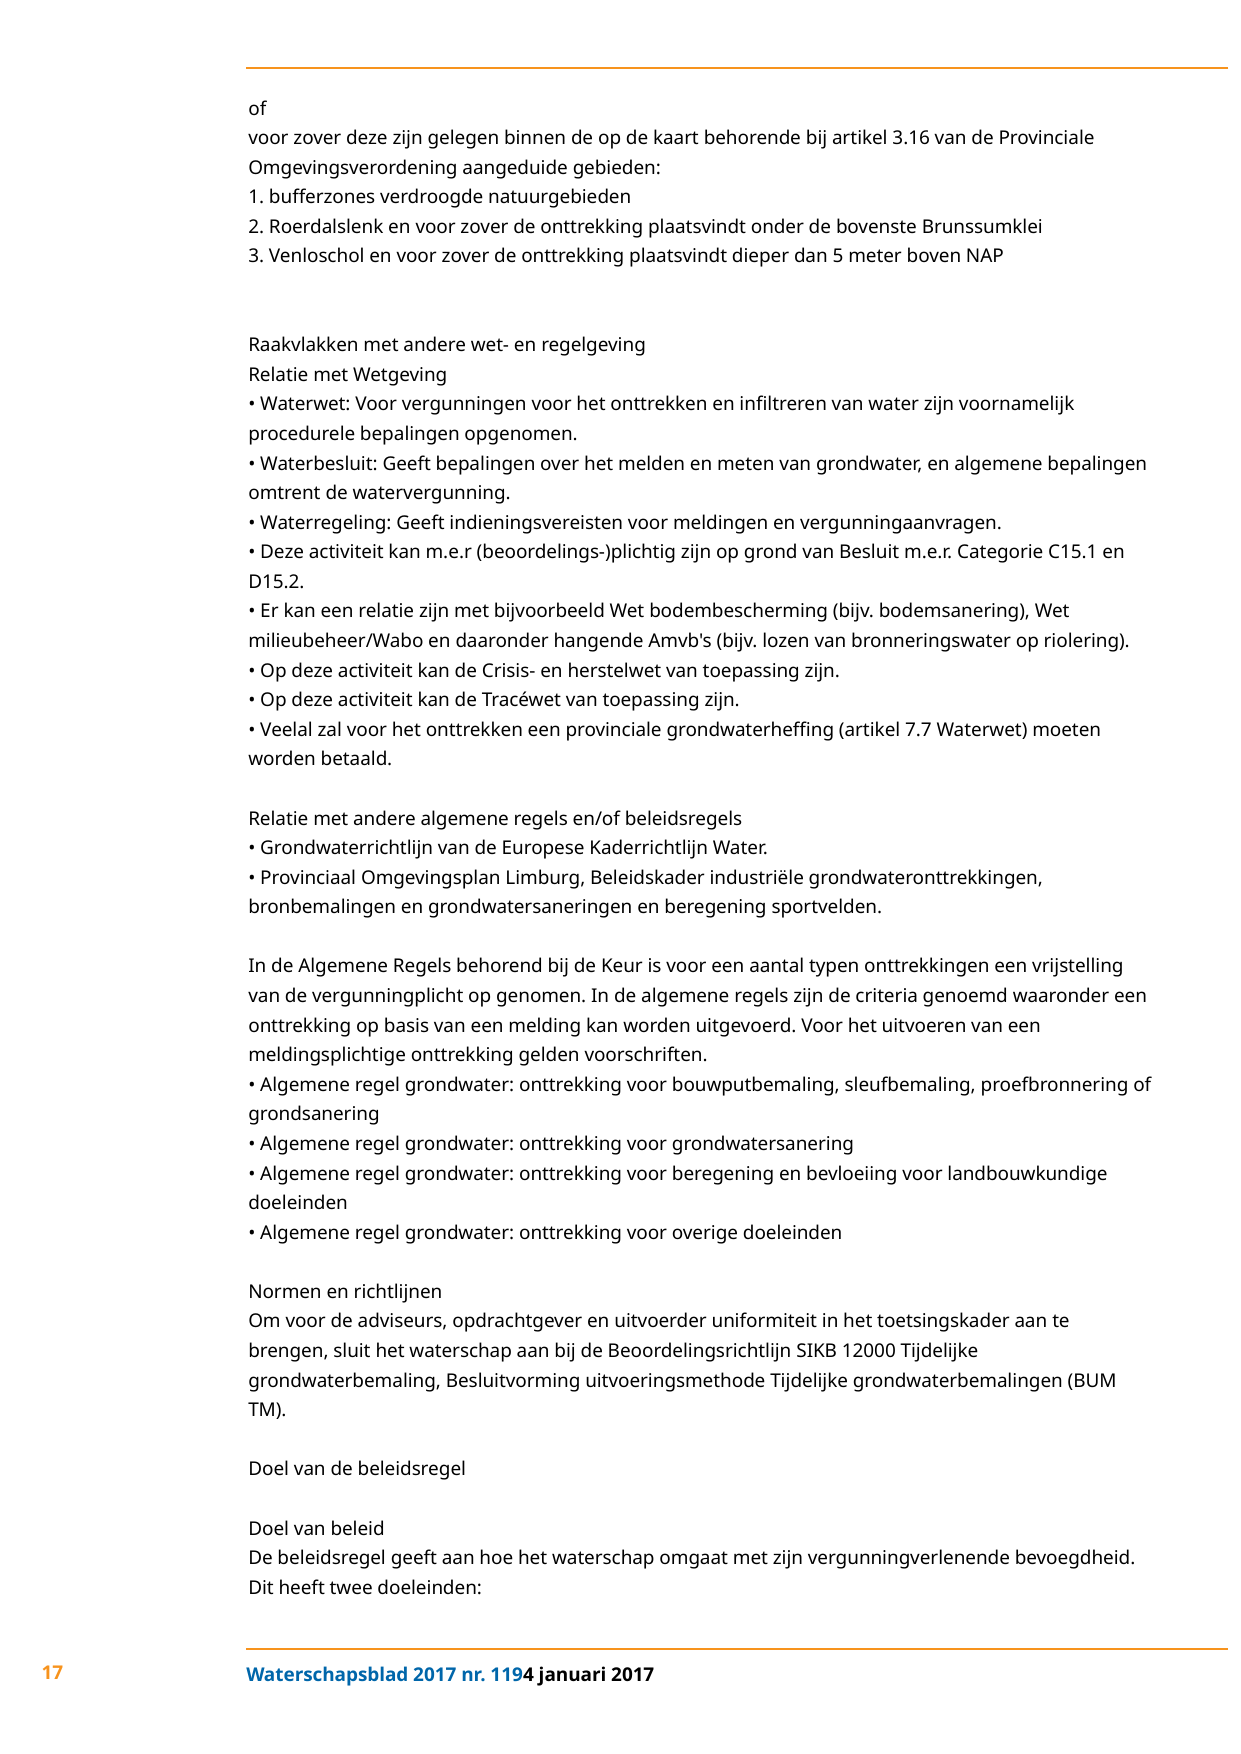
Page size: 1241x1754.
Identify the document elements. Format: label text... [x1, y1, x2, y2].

text 1. bufferzones verdroogde natuurgebieden [248, 183, 1152, 209]
text Raakvlakken met andere wet- en regelgeving [248, 331, 1152, 357]
text • Algemene regel grondwater: onttrekking voor overige doeleinden [248, 1219, 1152, 1245]
text • Algemene regel grondwater: onttrekking voor grondwatersanering [248, 1130, 1152, 1156]
text of [248, 95, 1152, 121]
text Doel van de beleidsregel [248, 1456, 1152, 1481]
text Normen en richtlijnen [248, 1278, 1152, 1304]
text • Waterbesluit: Geeft bepalingen over het melden en meten van grondwater, en algemene bepalingen omtrent de watervergunning. [248, 450, 1152, 505]
text • Provinciaal Omgevingsplan Limburg, Beleidskader industriële grondwateronttrekkingen, bronbemalingen en grondwatersaneringen en beregening sportvelden. [248, 864, 1152, 919]
text • Waterregeling: Geeft indieningsvereisten voor meldingen en vergunningaanvragen. [248, 509, 1152, 535]
text voor zover deze zijn gelegen binnen de op de kaart behorende bij artikel 3.16 van de Provinciale Omgevingsverordening aangeduide gebieden: [248, 124, 1152, 180]
text De beleidsregel geeft aan hoe het waterschap omgaat met zijn vergunningverlenende bevoegdheid. Dit heeft twee doeleinden: [248, 1544, 1152, 1600]
text • Algemene regel grondwater: onttrekking voor beregening en bevloeiing voor landbouwkundige doeleinden [248, 1160, 1152, 1215]
text • Grondwaterrichtlijn van de Europese Kaderrichtlijn Water. [248, 834, 1152, 860]
text Relatie met andere algemene regels en/of beleidsregels [248, 805, 1152, 831]
text 2. Roerdalslenk en voor zover de onttrekking plaatsvindt onder de bovenste Brunssumklei [248, 213, 1152, 239]
text • Op deze activiteit kan de Crisis- en herstelwet van toepassing zijn. [248, 657, 1152, 683]
picture [41, 47, 231, 172]
text 3. Venloschol en voor zover de onttrekking plaatsvindt dieper dan 5 meter boven NAP [248, 243, 1152, 268]
text • Op deze activiteit kan de Tracéwet van toepassing zijn. [248, 686, 1152, 712]
text • Algemene regel grondwater: onttrekking voor bouwputbemaling, sleufbemaling, proefbronnering of grondsanering [248, 1071, 1152, 1126]
text In de Algemene Regels behorend bij de Keur is voor een aantal typen onttrekkingen een vrijstelling van de vergunningplicht op genomen. In de algemene regels zijn de criteria genoemd waaronder een onttrekking op basis van een melding kan worden uitgevoerd. Voor het uitvoeren van een meldingsplichtige onttrekking gelden voorschriften. [248, 953, 1152, 1067]
text • Er kan een relatie zijn met bijvoorbeeld Wet bodembescherming (bijv. bodemsanering), Wet milieubeheer/Wabo en daaronder hangende Amvb's (bijv. lozen van bronneringswater op riolering). [248, 598, 1152, 653]
text • Deze activiteit kan m.e.r (beoordelings-)plichtig zijn op grond van Besluit m.e.r. Categorie C15.1 en D15.2. [248, 538, 1152, 594]
text • Veelal zal voor het onttrekken een provinciale grondwaterheffing (artikel 7.7 Waterwet) moeten worden betaald. [248, 716, 1152, 771]
text Doel van beleid [248, 1515, 1152, 1541]
text • Waterwet: Voor vergunningen voor het onttrekken en infiltreren van water zijn voornamelijk procedurele bepalingen opgenomen. [248, 391, 1152, 446]
text Relatie met Wetgeving [248, 361, 1152, 387]
text Om voor de adviseurs, opdrachtgever en uitvoerder uniformiteit in het toetsingskader aan te brengen, sluit het waterschap aan bij de Beoordelingsrichtlijn SIKB 12000 Tijdelijke grondwaterbemaling, Besluitvorming uitvoeringsmethode Tijdelijke grondwaterbemalingen (BUM TM). [248, 1308, 1152, 1422]
